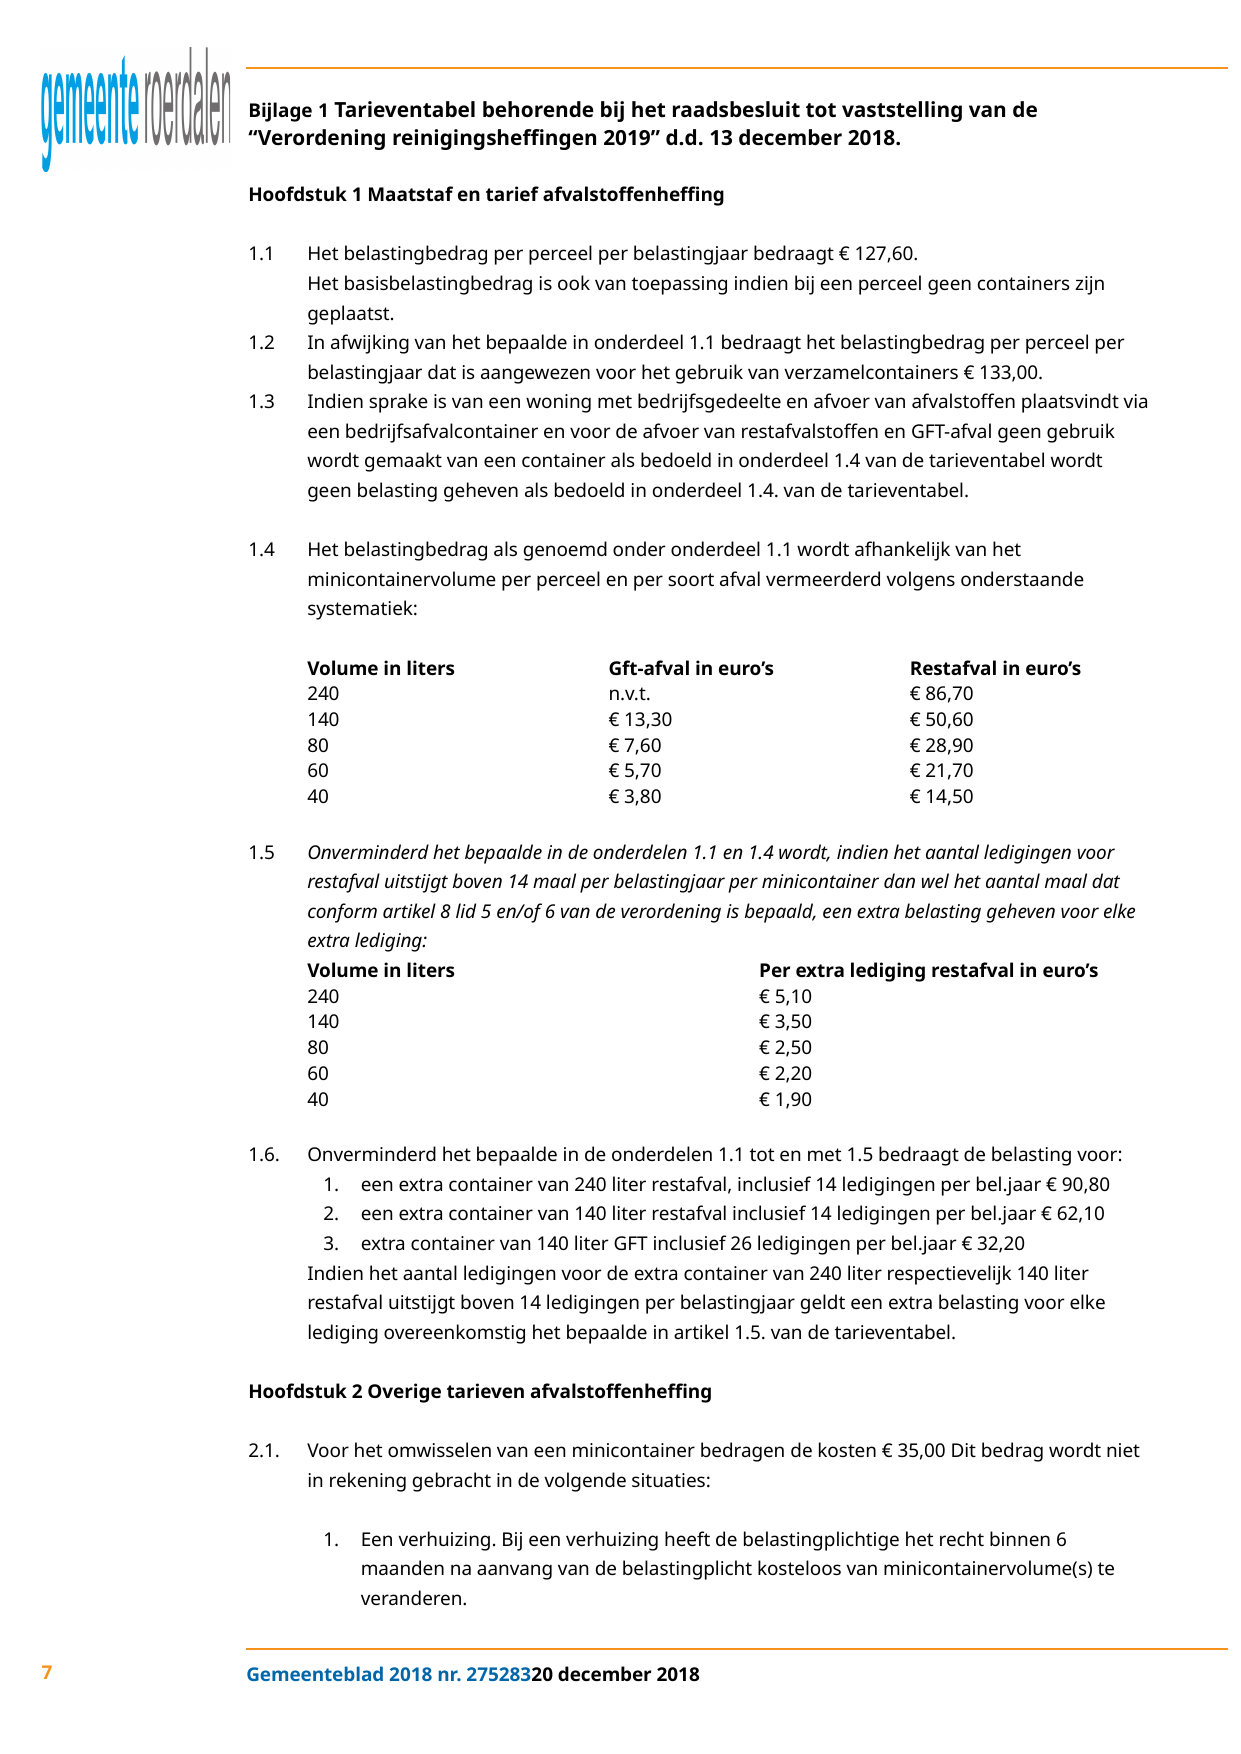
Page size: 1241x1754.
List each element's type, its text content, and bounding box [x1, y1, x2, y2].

list Indien sprake is van een woning met bedrijfsgedeelte en afvoer van afvalstoffen plaatsvindt via een bedrijfsafvalcontainer en voor de afvoer van restafvalstoffen en GFT-afval geen gebruik wordt gemaakt van een container als bedoeld in onderdeel 1.4 van de tarieventabel wordt geen belasting geheven als bedoeld in onderdeel 1.4. van de tarieventabel. [248, 388, 1152, 503]
table_cell € 1,90 [759, 1086, 1211, 1112]
list Het basisbelastingbedrag is ook van toepassing indien bij een perceel geen containers zijn geplaatst. [248, 270, 1152, 325]
table_cell € 5,70 [608, 758, 909, 783]
table_cell 40 [307, 1086, 759, 1112]
table_cell n.v.t. [608, 681, 909, 706]
list een extra container van 140 liter restafval inclusief 14 ledigingen per bel.jaar € 62,10 [323, 1201, 1152, 1226]
table_cell 80 [307, 732, 608, 758]
table_cell 40 [307, 784, 608, 809]
table_cell € 28,90 [910, 732, 1211, 758]
table_cell € 86,70 [910, 681, 1211, 706]
table_header Volume in liters [307, 625, 608, 681]
list een extra container van 240 liter restafval, inclusief 14 ledigingen per bel.jaar € 90,80 [323, 1171, 1152, 1197]
table_cell 80 [307, 1035, 759, 1060]
table_header Gft-afval in euro’s [608, 625, 909, 681]
list Voor het omwisselen van een minicontainer bedragen de kosten € 35,00 Dit bedrag wordt niet in rekening gebracht in de volgende situaties: [248, 1437, 1152, 1492]
list Het belastingbedrag per perceel per belastingjaar bedraagt € 127,60. [248, 241, 1152, 266]
table_cell € 2,20 [759, 1060, 1211, 1086]
list extra container van 140 liter GFT inclusief 26 ledigingen per bel.jaar € 32,20 [323, 1230, 1152, 1256]
table_cell 60 [307, 1060, 759, 1086]
table_cell 140 [307, 1009, 759, 1034]
table_cell 240 [307, 983, 759, 1009]
text Hoofdstuk 1 Maatstaf en tarief afvalstoffenheffing [248, 181, 1152, 207]
text Hoofdstuk 2 Overige tarieven afvalstoffenheffing [248, 1378, 1152, 1404]
list Het belastingbedrag als genoemd onder onderdeel 1.1 wordt afhankelijk van het minicontainervolume per perceel en per soort afval vermeerderd volgens onderstaande systematiek: [248, 536, 1152, 621]
table_cell € 3,80 [608, 784, 909, 809]
table_cell € 7,60 [608, 732, 909, 758]
list Onverminderd het bepaalde in de onderdelen 1.1 tot en met 1.5 bedraagt de belasting voor: [248, 1141, 1152, 1167]
table_cell € 14,50 [910, 784, 1211, 809]
list Indien het aantal ledigingen voor de extra container van 240 liter respectievelijk 140 liter restafval uitstijgt boven 14 ledigingen per belastingjaar geldt een extra belasting voor elke lediging overeenkomstig het bepaalde in artikel 1.5. van de tarieventabel. [248, 1260, 1152, 1344]
picture [41, 134, 48, 172]
list In afwijking van het bepaalde in onderdeel 1.1 bedraagt het belastingbedrag per perceel per belastingjaar dat is aangewezen voor het gebruik van verzamelcontainers € 133,00. [248, 329, 1152, 384]
table_header Volume in liters [307, 957, 759, 983]
list Onverminderd het bepaalde in de onderdelen 1.1 en 1.4 wordt, indien het aantal ledigingen voor restafval uitstijgt boven 14 maal per belastingjaar per minicontainer dan wel het aantal maal dat conform artikel 8 lid 5 en/of 6 van de verordening is bepaald, een extra belasting geheven voor elke extra lediging: [248, 839, 1152, 953]
table_cell € 13,30 [608, 706, 909, 732]
table_cell € 50,60 [910, 706, 1211, 732]
table_header Per extra lediging restafval in euro’s [759, 957, 1211, 983]
picture [41, 47, 231, 172]
table_header Restafval in euro’s [910, 625, 1211, 681]
list Een verhuizing. Bij een verhuizing heeft de belastingplichtige het recht binnen 6 maanden na aanvang van de belastingplicht kosteloos van minicontainervolume(s) te veranderen. [323, 1526, 1152, 1611]
table_cell € 2,50 [759, 1035, 1211, 1060]
table_cell 60 [307, 758, 608, 783]
table_cell 140 [307, 706, 608, 732]
table_cell € 5,10 [759, 983, 1211, 1009]
table_cell 240 [307, 681, 608, 706]
text Bijlage 1 Tarieventabel behorende bij het raadsbesluit tot vaststelling van de “Verordening reinigingsheffingen 2019” d.d. 13 december 2018. [248, 95, 1152, 152]
table_cell € 3,50 [759, 1009, 1211, 1034]
table_cell € 21,70 [910, 758, 1211, 783]
